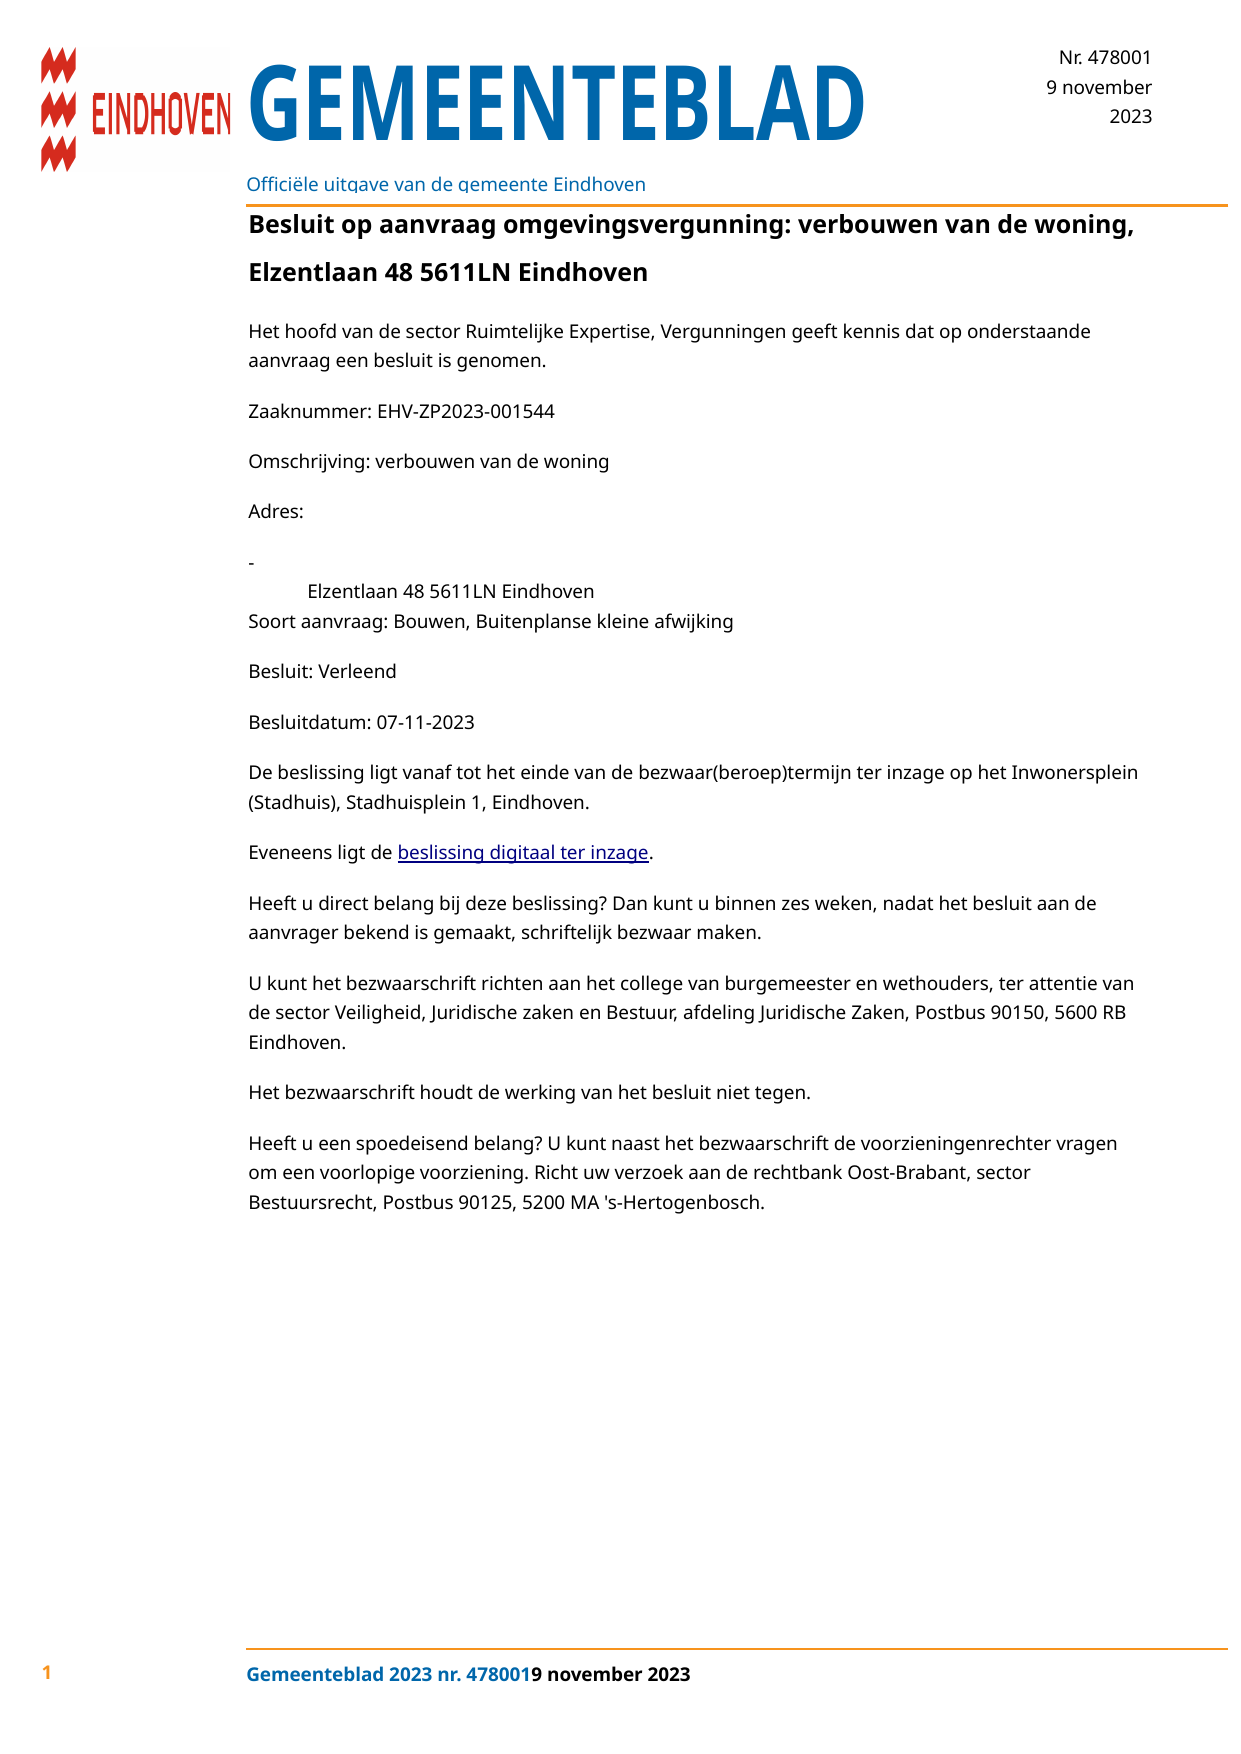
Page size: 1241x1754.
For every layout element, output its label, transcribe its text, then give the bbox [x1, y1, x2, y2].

text Heeft u een spoedeisend belang? U kunt naast het bezwaarschrift de voorzieningenrechter vragen om een voorlopige voorziening. Richt uw verzoek aan de rechtbank Oost-Brabant, sector Bestuursrecht, Postbus 90125, 5200 MA 's-Hertogenbosch. [248, 1130, 1152, 1215]
text Besluit op aanvraag omgevingsvergunning: verbouwen van de woning, Elzentlaan 48 5611LN Eindhoven [248, 207, 1152, 288]
text Zaaknummer: EHV-ZP2023-001544 [248, 398, 1152, 424]
text Eveneens ligt de beslissing digitaal ter inzage. [248, 839, 1152, 865]
text Het hoofd van de sector Ruimtelijke Expertise, Vergunningen geeft kennis dat op onderstaande aanvraag een besluit is genomen. [248, 318, 1152, 373]
text Soort aanvraag: Bouwen, Buitenplanse kleine afwijking [248, 608, 1152, 634]
picture [41, 47, 231, 172]
text Heeft u direct belang bij deze beslissing? Dan kunt u binnen zes weken, nadat het besluit aan de aanvrager bekend is gemaakt, schriftelijk bezwaar maken. [248, 890, 1152, 945]
list Elzentlaan 48 5611LN Eindhoven [248, 579, 1152, 604]
text U kunt het bezwaarschrift richten aan het college van burgemeester en wethouders, ter attentie van de sector Veiligheid, Juridische zaken en Bestuur, afdeling Juridische Zaken, Postbus 90150, 5600 RB Eindhoven. [248, 970, 1152, 1055]
text Omschrijving: verbouwen van de woning [248, 448, 1152, 474]
text Besluit: Verleend [248, 659, 1152, 684]
text Besluitdatum: 07-11-2023 [248, 709, 1152, 735]
text De beslissing ligt vanaf tot het einde van de bezwaar(beroep)termijn ter inzage op het Inwonersplein (Stadhuis), Stadhuisplein 1, Eindhoven. [248, 759, 1152, 815]
text Adres: [248, 499, 1152, 524]
text Het bezwaarschrift houdt de werking van het besluit niet tegen. [248, 1079, 1152, 1105]
